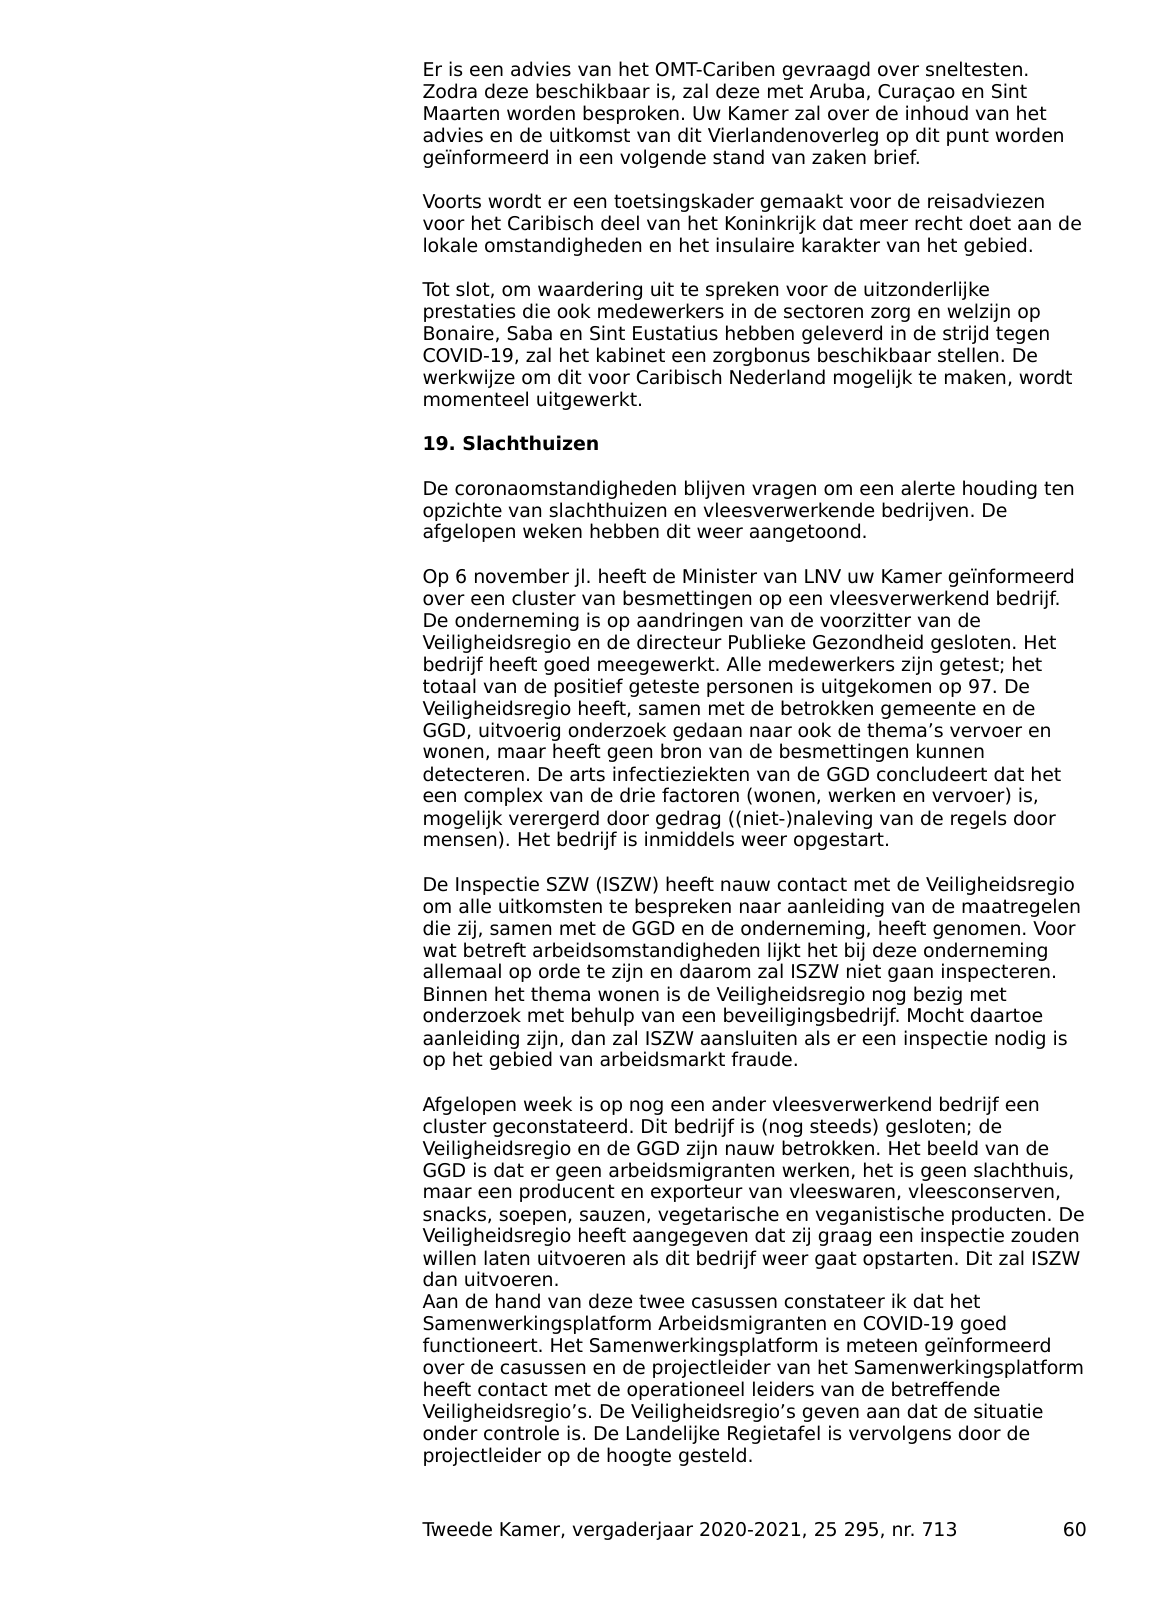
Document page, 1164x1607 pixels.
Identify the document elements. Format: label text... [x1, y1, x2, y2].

text Aan de hand van deze twee casussen constateer ik dat het Samenwerkingsplatform Arbeidsmigranten en COVID-19 goed functioneert. Het Samenwerkingsplatform is meteen geïnformeerd over de casussen en de projectleider van het Samenwerkingsplatform heeft contact met de operationeel leiders van de betreffende Veiligheidsregio’s. De Veiligheidsregio’s geven aan dat de situatie onder controle is. De Landelijke Regietafel is vervolgens door de projectleider op de hoogte gesteld. [422, 1291, 1087, 1467]
text Tot slot, om waardering uit te spreken voor de uitzonderlijke prestaties die ook medewerkers in de sectoren zorg en welzijn op Bonaire, Saba en Sint Eustatius hebben geleverd in de strijd tegen COVID-19, zal het kabinet een zorgbonus beschikbaar stellen. De werkwijze om dit voor Caribisch Nederland mogelijk te maken, wordt momenteel uitgewerkt. [422, 279, 1087, 411]
text Afgelopen week is op nog een ander vleesverwerkend bedrijf een cluster geconstateerd. Dit bedrijf is (nog steeds) gesloten; de Veiligheidsregio en de GGD zijn nauw betrokken. Het beeld van de GGD is dat er geen arbeidsmigranten werken, het is geen slachthuis, maar een producent en exporteur van vleeswaren, vleesconserven, snacks, soepen, sauzen, vegetarische en veganistische producten. De Veiligheidsregio heeft aangegeven dat zij graag een inspectie zouden willen laten uitvoeren als dit bedrijf weer gaat opstarten. Dit zal ISZW dan uitvoeren. [422, 1093, 1087, 1291]
text Er is een advies van het OMT-Cariben gevraagd over sneltesten. Zodra deze beschikbaar is, zal deze met Aruba, Curaçao en Sint Maarten worden besproken. Uw Kamer zal over de inhoud van het advies en de uitkomst van dit Vierlandenoverleg op dit punt worden geïnformeerd in een volgende stand van zaken brief. [422, 59, 1087, 169]
subtitle 19. Slachthuizen [422, 433, 1087, 455]
text Op 6 november jl. heeft de Minister van LNV uw Kamer geïnformeerd over een cluster van besmettingen op een vleesverwerkend bedrijf. De onderneming is op aandringen van de voorzitter van de Veiligheidsregio en de directeur Publieke Gezondheid gesloten. Het bedrijf heeft goed meegewerkt. Alle medewerkers zijn getest; het totaal van de positief geteste personen is uitgekomen op 97. De Veiligheidsregio heeft, samen met de betrokken gemeente en de GGD, uitvoerig onderzoek gedaan naar ook de thema’s vervoer en wonen, maar heeft geen bron van de besmettingen kunnen detecteren. De arts infectieziekten van de GGD concludeert dat het een complex van de drie factoren (wonen, werken en vervoer) is, mogelijk verergerd door gedrag ((niet-)naleving van de regels door mensen). Het bedrijf is inmiddels weer opgestart. [422, 566, 1087, 851]
text De Inspectie SZW (ISZW) heeft nauw contact met de Veiligheidsregio om alle uitkomsten te bespreken naar aanleiding van de maatregelen die zij, samen met de GGD en de onderneming, heeft genomen. Voor wat betreft arbeidsomstandigheden lijkt het bij deze onderneming allemaal op orde te zijn en daarom zal ISZW niet gaan inspecteren. Binnen het thema wonen is de Veiligheidsregio nog bezig met onderzoek met behulp van een beveiligingsbedrijf. Mocht daartoe aanleiding zijn, dan zal ISZW aansluiten als er een inspectie nodig is op het gebied van arbeidsmarkt fraude. [422, 873, 1087, 1071]
text De coronaomstandigheden blijven vragen om een alerte houding ten opzichte van slachthuizen en vleesverwerkende bedrijven. De afgelopen weken hebben dit weer aangetoond. [422, 477, 1087, 543]
text Voorts wordt er een toetsingskader gemaakt voor de reisadviezen voor het Caribisch deel van het Koninkrijk dat meer recht doet aan de lokale omstandigheden en het insulaire karakter van het gebied. [422, 191, 1087, 257]
